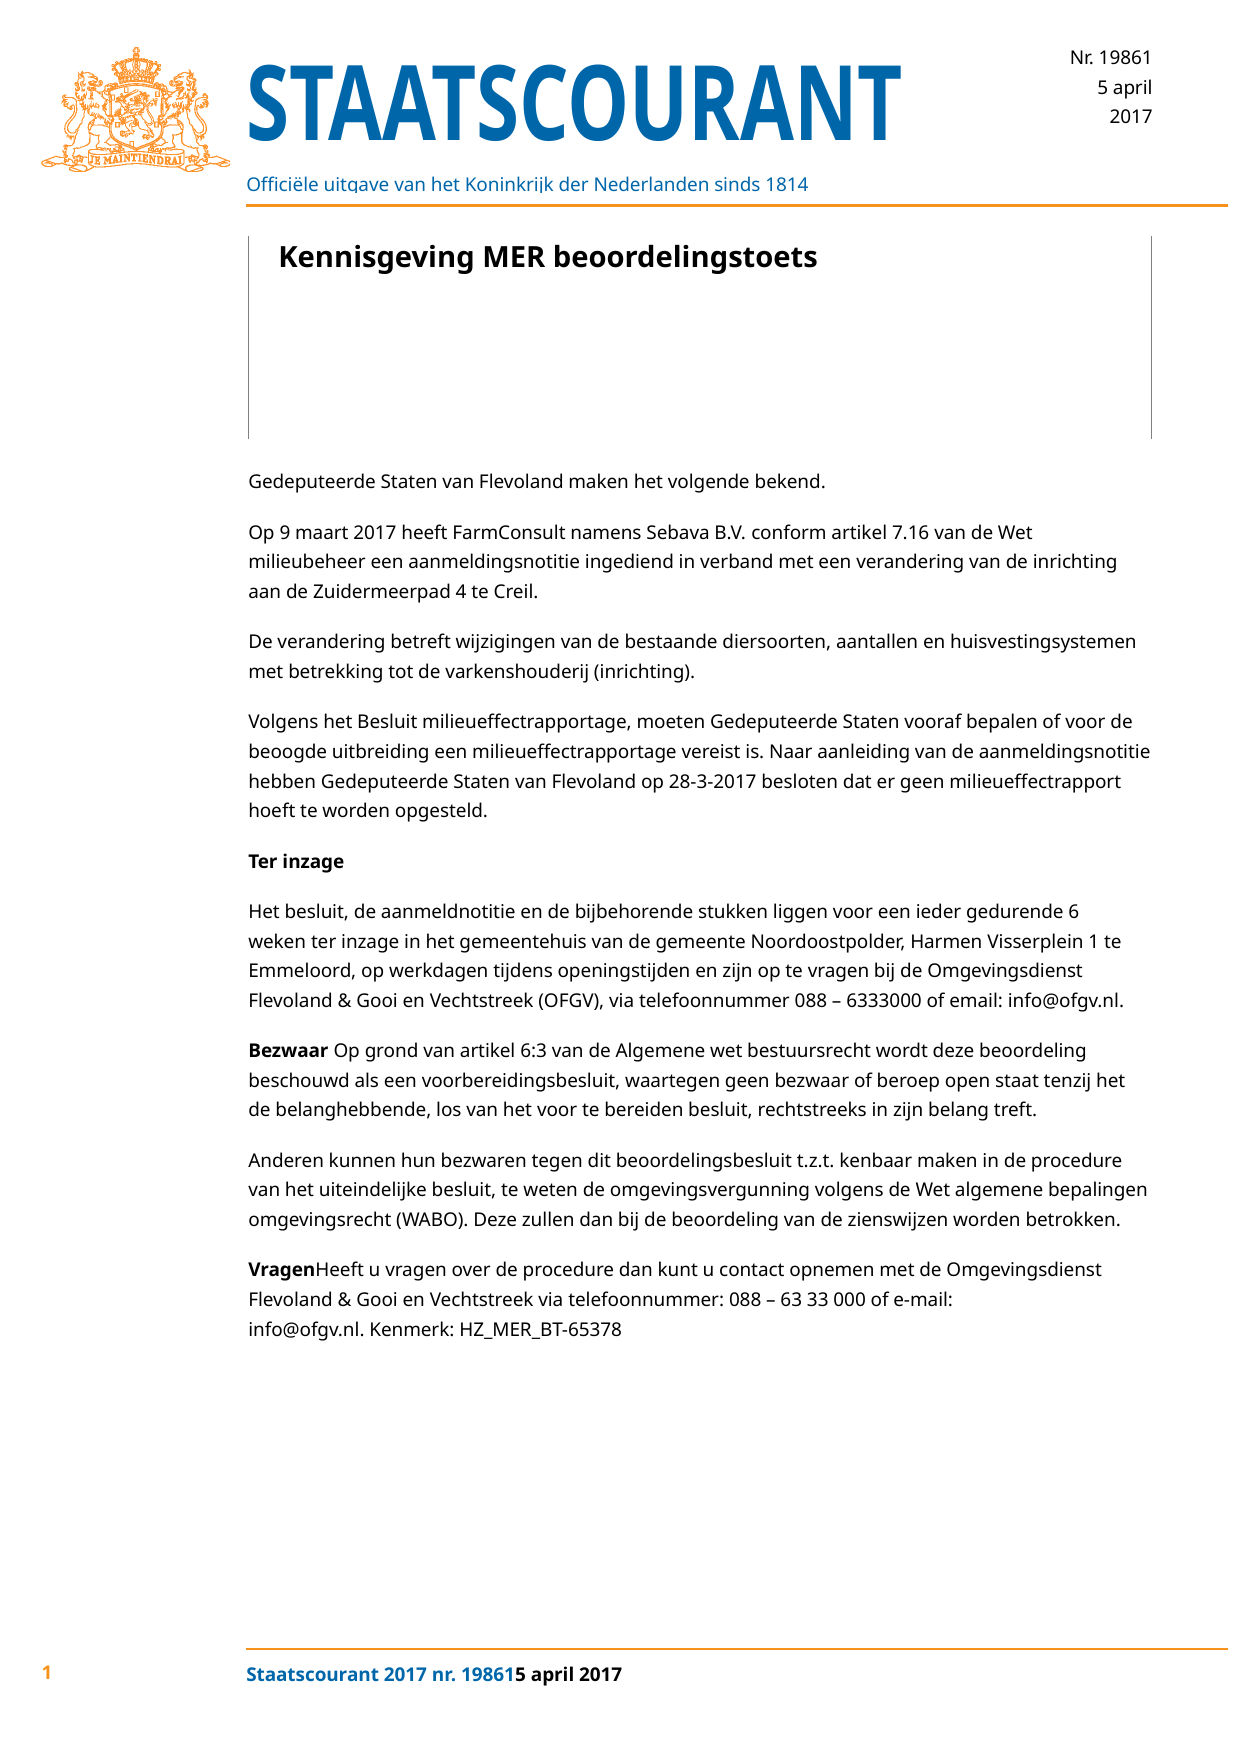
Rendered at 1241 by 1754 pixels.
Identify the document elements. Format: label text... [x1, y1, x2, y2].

picture [41, 47, 231, 172]
table_header [1090, 236, 1151, 413]
text Bezwaar Op grond van artikel 6:3 van de Algemene wet bestuursrecht wordt deze beoordeling beschouwd als een voorbereidingsbesluit, waartegen geen bezwaar of beroep open staat tenzij het de belanghebbende, los van het voor te bereiden besluit, rechtstreeks in zijn belang treft. [248, 1037, 1152, 1122]
text Het besluit, de aanmeldnotitie en de bijbehorende stukken liggen voor een ieder gedurende 6 weken ter inzage in het gemeentehuis van de gemeente Noordoostpolder, Harmen Visserplein 1 te Emmeloord, op werkdagen tijdens openingstijden en zijn op te vragen bij de Omgevingsdienst Flevoland & Gooi en Vechtstreek (OFGV), via telefoonnummer 088 – 6333000 of email: info@ofgv.nl. [248, 898, 1152, 1013]
text VragenHeeft u vragen over de procedure dan kunt u contact opnemen met de Omgevingsdienst Flevoland & Gooi en Vechtstreek via telefoonnummer: 088 – 63 33 000 of e-mail: info@ofgv.nl. Kenmerk: HZ_MER_BT-65378 [248, 1257, 1152, 1341]
table_header Kennisgeving MER beoordelingstoets [249, 236, 850, 439]
text Ter inzage [248, 848, 1152, 873]
picture [912, 236, 1090, 414]
text Anderen kunnen hun bezwaren tegen dit beoordelingsbesluit t.z.t. kenbaar maken in de procedure van het uiteindelijke besluit, te weten de omgevingsvergunning volgens de Wet algemene bepalingen omgevingsrecht (WABO). Deze zullen dan bij de beoordeling van de zienswijzen worden betrokken. [248, 1147, 1152, 1232]
text Volgens het Besluit milieueffectrapportage, moeten Gedeputeerde Staten vooraf bepalen of voor de beoogde uitbreiding een milieueffectrapportage vereist is. Naar aanleiding van de aanmeldingsnotitie hebben Gedeputeerde Staten van Flevoland op 28-3-2017 besloten dat er geen milieueffectrapport hoeft te worden opgesteld. [248, 709, 1152, 823]
text Gedeputeerde Staten van Flevoland maken het volgende bekend. [248, 469, 1152, 494]
table_header [850, 414, 1151, 439]
text De verandering betreft wijzigingen van de bestaande diersoorten, aantallen en huisvestingsystemen met betrekking tot de varkenshouderij (inrichting). [248, 629, 1152, 684]
table_header [850, 236, 912, 413]
text Op 9 maart 2017 heeft FarmConsult namens Sebava B.V. conform artikel 7.16 van de Wet milieubeheer een aanmeldingsnotitie ingediend in verband met een verandering van de inrichting aan de Zuidermeerpad 4 te Creil. [248, 519, 1152, 604]
